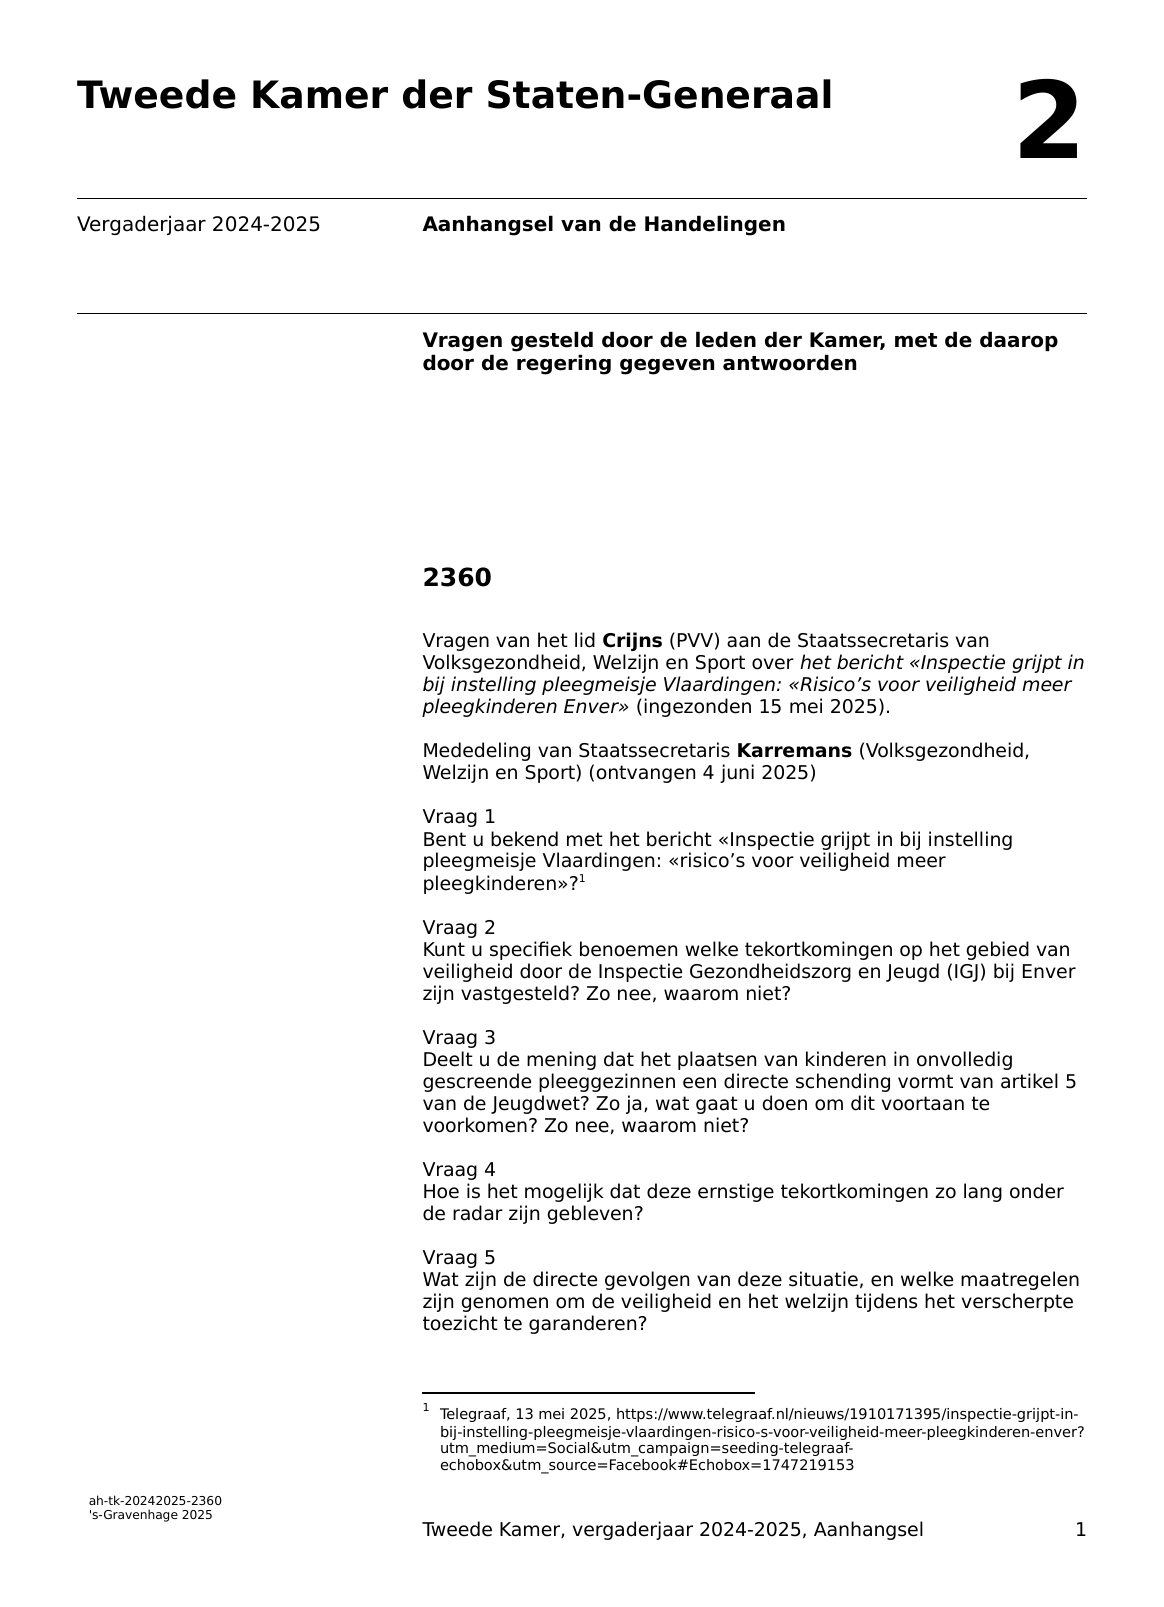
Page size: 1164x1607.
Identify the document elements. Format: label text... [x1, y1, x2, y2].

table_header 2 [886, 59, 1087, 198]
table_cell Aanhangsel van de Handelingen [422, 199, 1087, 313]
text Vraag 4 [422, 1159, 1087, 1181]
text Vraag 2 [422, 917, 1087, 938]
text Wat zijn de directe gevolgen van deze situatie, en welke maatregelen zijn genomen om de veiligheid en het welzijn tijdens het verscherpte toezicht te garanderen? [422, 1269, 1087, 1335]
table_cell Vragen gesteld door de leden der Kamer, met de daarop door de regering gegeven antwoorden [422, 314, 1087, 375]
text Hoe is het mogelijk dat deze ernstige tekortkomingen zo lang onder de radar zijn gebleven? [422, 1181, 1087, 1225]
text Vragen van het lid Crijns (PVV) aan de Staatssecretaris van Volksgezondheid, Welzijn en Sport over het bericht «Inspectie grijpt in bij instelling pleegmeisje Vlaardingen: «Risico’s voor veiligheid meer pleegkinderen Enver» (ingezonden 15 mei 2025). [422, 630, 1087, 718]
text Kunt u specifiek benoemen welke tekortkomingen op het gebied van veiligheid door de Inspectie Gezondheidszorg en Jeugd (IGJ) bij Enver zijn vastgesteld? Zo nee, waarom niet? [422, 938, 1087, 1004]
text Mededeling van Staatssecretaris Karremans (Volksgezondheid, Welzijn en Sport) (ontvangen 4 juni 2025) [422, 740, 1087, 784]
text 2360 [422, 563, 1087, 592]
text Vraag 3 [422, 1027, 1087, 1049]
text Telegraaf, 13 mei 2025, https://www.telegraaf.nl/nieuws/1910171395/inspectie-grijpt-in-bij-instelling-pleegmeisje-vlaardingen-risico-s-voor-veiligheid-meer-pleegkinderen-enver?utm_medium=Social&utm_campaign=seeding-telegraaf-echobox&utm_source=Facebook#Echobox=1747219153 [422, 1402, 1087, 1474]
text Vraag 1 [422, 806, 1087, 828]
text 's-Gravenhage 2025 [88, 1508, 323, 1522]
table_header Tweede Kamer der Staten-Generaal [77, 59, 886, 198]
table_cell [77, 314, 422, 375]
table_cell Vergaderjaar 2024-2025 [77, 199, 422, 313]
text Bent u bekend met het bericht «Inspectie grijpt in bij instelling pleegmeisje Vlaardingen: «risico’s voor veiligheid meer pleegkinderen»? [422, 828, 1087, 894]
text Vraag 5 [422, 1247, 1087, 1269]
text Deelt u de mening dat het plaatsen van kinderen in onvolledig gescreende pleeggezinnen een directe schending vormt van artikel 5 van de Jeugdwet? Zo ja, wat gaat u doen om dit voortaan te voorkomen? Zo nee, waarom niet? [422, 1049, 1087, 1137]
text ah-tk-20242025-2360 [88, 1494, 323, 1508]
